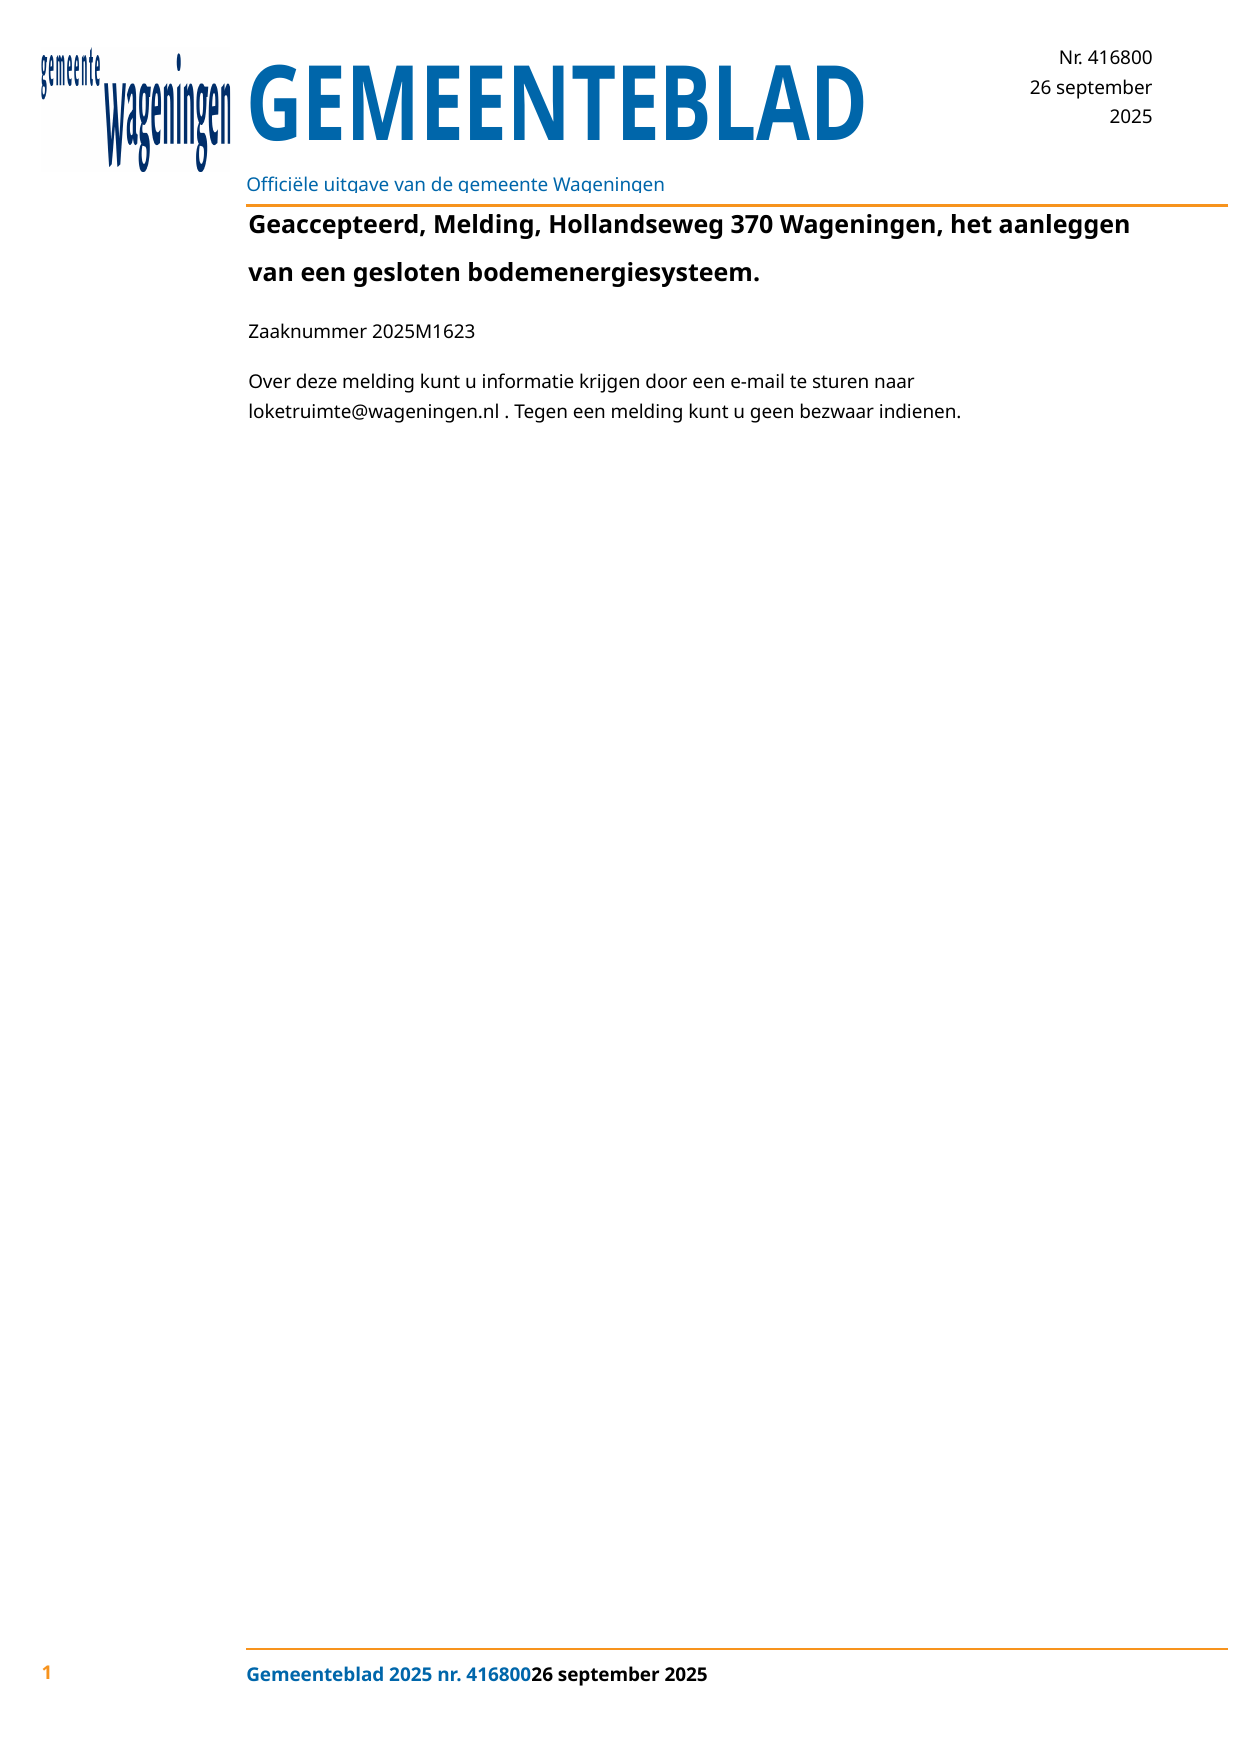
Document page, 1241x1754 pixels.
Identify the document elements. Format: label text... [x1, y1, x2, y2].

picture [41, 47, 231, 172]
text Zaaknummer 2025M1623 [248, 318, 1152, 344]
text Geaccepteerd, Melding, Hollandseweg 370 Wageningen, het aanleggen van een gesloten bodemenergiesysteem. [248, 207, 1152, 288]
text Over deze melding kunt u informatie krijgen door een e-mail te sturen naar loketruimte@wageningen.nl . Tegen een melding kunt u geen bezwaar indienen. [248, 368, 1152, 424]
